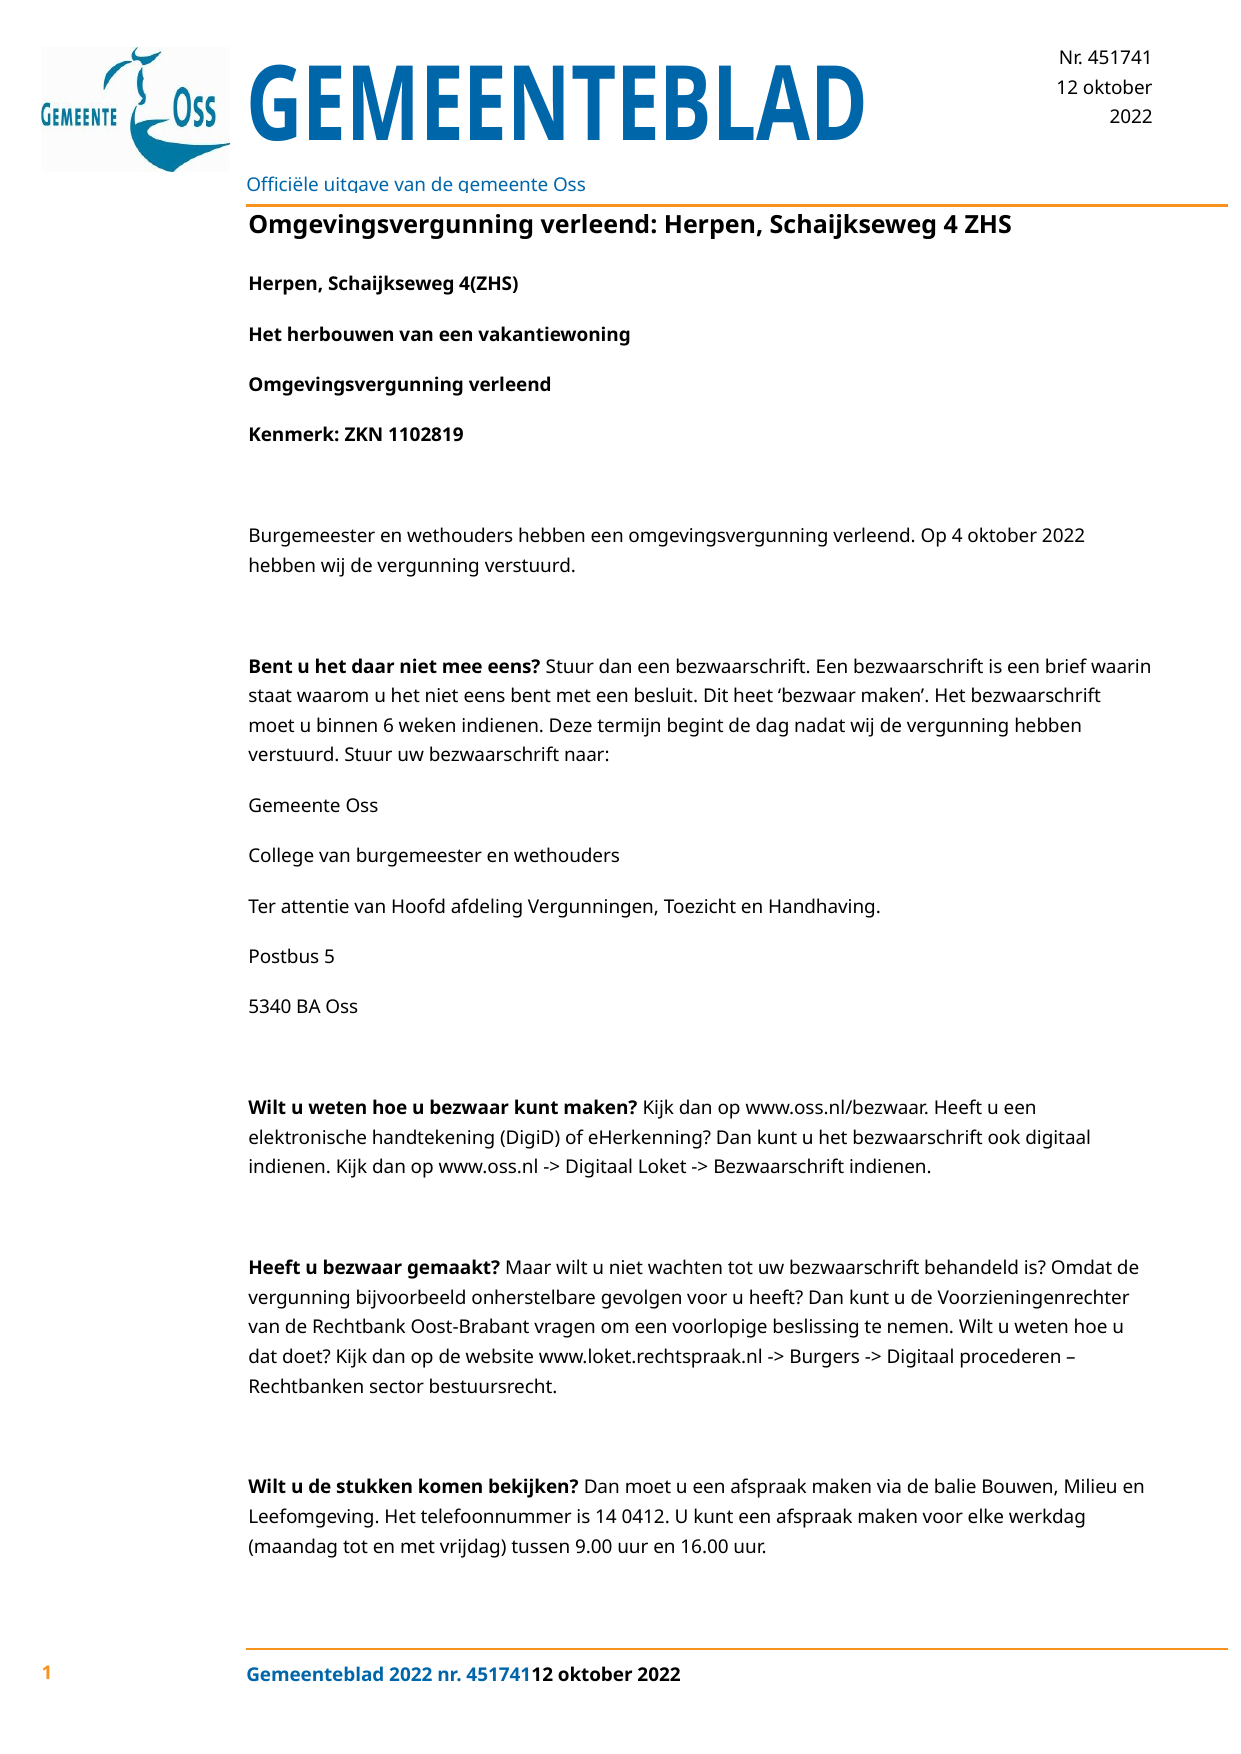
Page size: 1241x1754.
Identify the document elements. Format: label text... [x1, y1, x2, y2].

text 5340 BA Oss [248, 994, 1152, 1019]
text Bent u het daar niet mee eens? Stuur dan een bezwaarschrift. Een bezwaarschrift is een brief waarin staat waarom u het niet eens bent met een besluit. Dit heet ‘bezwaar maken’. Het bezwaarschrift moet u binnen 6 weken indienen. Deze termijn begint de dag nadat wij de vergunning hebben verstuurd. Stuur uw bezwaarschrift naar: [248, 653, 1152, 767]
text Wilt u de stukken komen bekijken? Dan moet u een afspraak maken via de balie Bouwen, Milieu en Leefomgeving. Het telefoonnummer is 14 0412. U kunt een afspraak maken voor elke werkdag (maandag tot en met vrijdag) tussen 9.00 uur en 16.00 uur. [248, 1474, 1152, 1558]
text Heeft u bezwaar gemaakt? Maar wilt u niet wachten tot uw bezwaarschrift behandeld is? Omdat de vergunning bijvoorbeeld onherstelbare gevolgen voor u heeft? Dan kunt u de Voorzieningenrechter van de Rechtbank Oost-Brabant vragen om een voorlopige beslissing te nemen. Wilt u weten hoe u dat doet? Kijk dan op de website www.loket.rechtspraak.nl -> Burgers -> Digitaal procederen – Rechtbanken sector bestuursrecht. [248, 1254, 1152, 1398]
text College van burgemeester en wethouders [248, 842, 1152, 868]
text Herpen, Schaijkseweg 4(ZHS) [248, 270, 1152, 296]
picture [41, 47, 231, 172]
text Gemeente Oss [248, 792, 1152, 818]
text Omgevingsvergunning verleend: Herpen, Schaijkseweg 4 ZHS [248, 207, 1152, 241]
text Wilt u weten hoe u bezwaar kunt maken? Kijk dan op www.oss.nl/bezwaar. Heeft u een elektronische handtekening (DigiD) of eHerkenning? Dan kunt u het bezwaarschrift ook digitaal indienen. Kijk dan op www.oss.nl -> Digitaal Loket -> Bezwaarschrift indienen. [248, 1094, 1152, 1179]
text Omgevingsvergunning verleend [248, 371, 1152, 397]
text Postbus 5 [248, 943, 1152, 969]
text Kenmerk: ZKN 1102819 [248, 422, 1152, 447]
text Ter attentie van Hoofd afdeling Vergunningen, Toezicht en Handhaving. [248, 893, 1152, 918]
text Burgemeester en wethouders hebben een omgevingsvergunning verleend. Op 4 oktober 2022 hebben wij de vergunning verstuurd. [248, 522, 1152, 578]
text Het herbouwen van een vakantiewoning [248, 321, 1152, 346]
